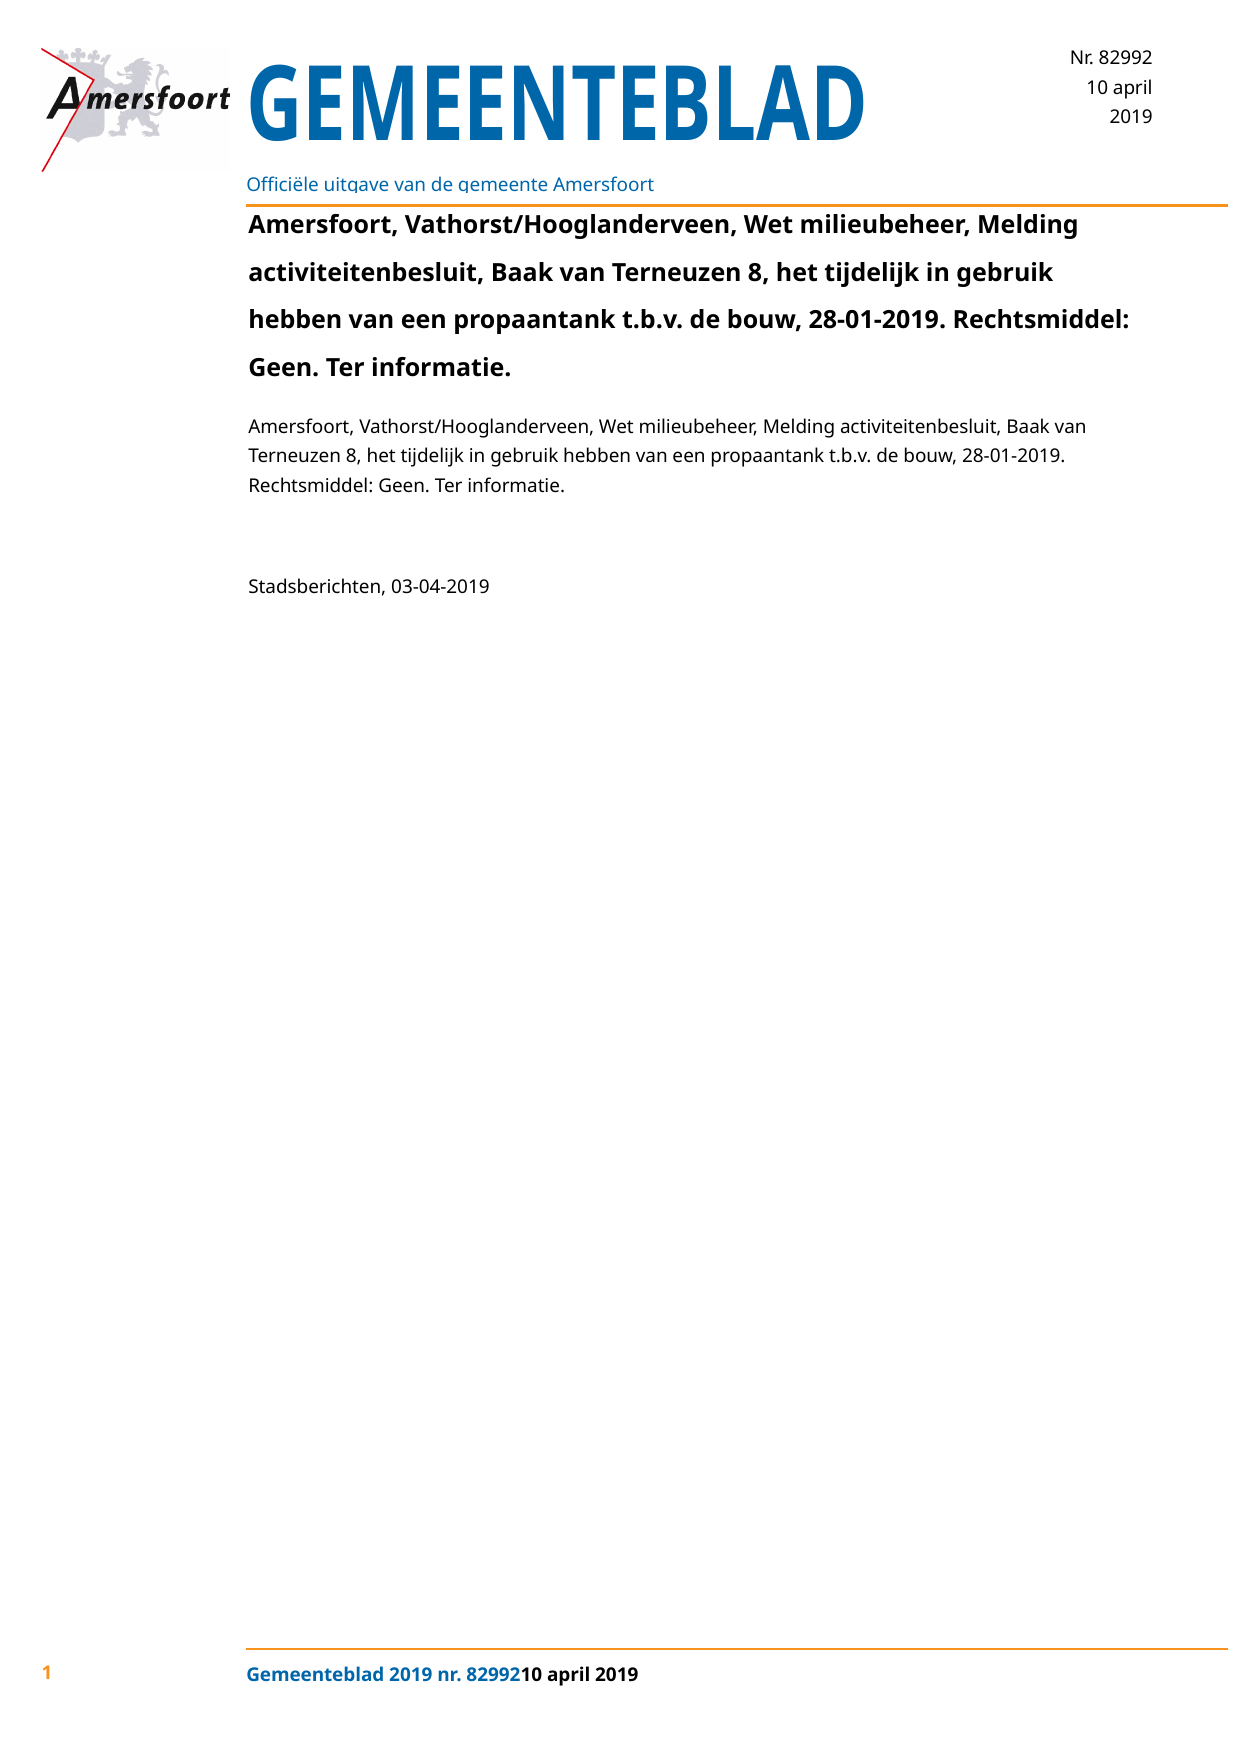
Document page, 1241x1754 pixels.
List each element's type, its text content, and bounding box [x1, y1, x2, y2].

text Amersfoort, Vathorst/Hooglanderveen, Wet milieubeheer, Melding activiteitenbesluit, Baak van Terneuzen 8, het tijdelijk in gebruik hebben van een propaantank t.b.v. de bouw, 28-01-2019. Rechtsmiddel: Geen. Ter informatie. [248, 413, 1152, 498]
text Amersfoort, Vathorst/Hooglanderveen, Wet milieubeheer, Melding activiteitenbesluit, Baak van Terneuzen 8, het tijdelijk in gebruik hebben van een propaantank t.b.v. de bouw, 28-01-2019. Rechtsmiddel: Geen. Ter informatie. [248, 207, 1152, 384]
text Stadsberichten, 03-04-2019 [248, 573, 1152, 599]
picture [41, 47, 231, 172]
